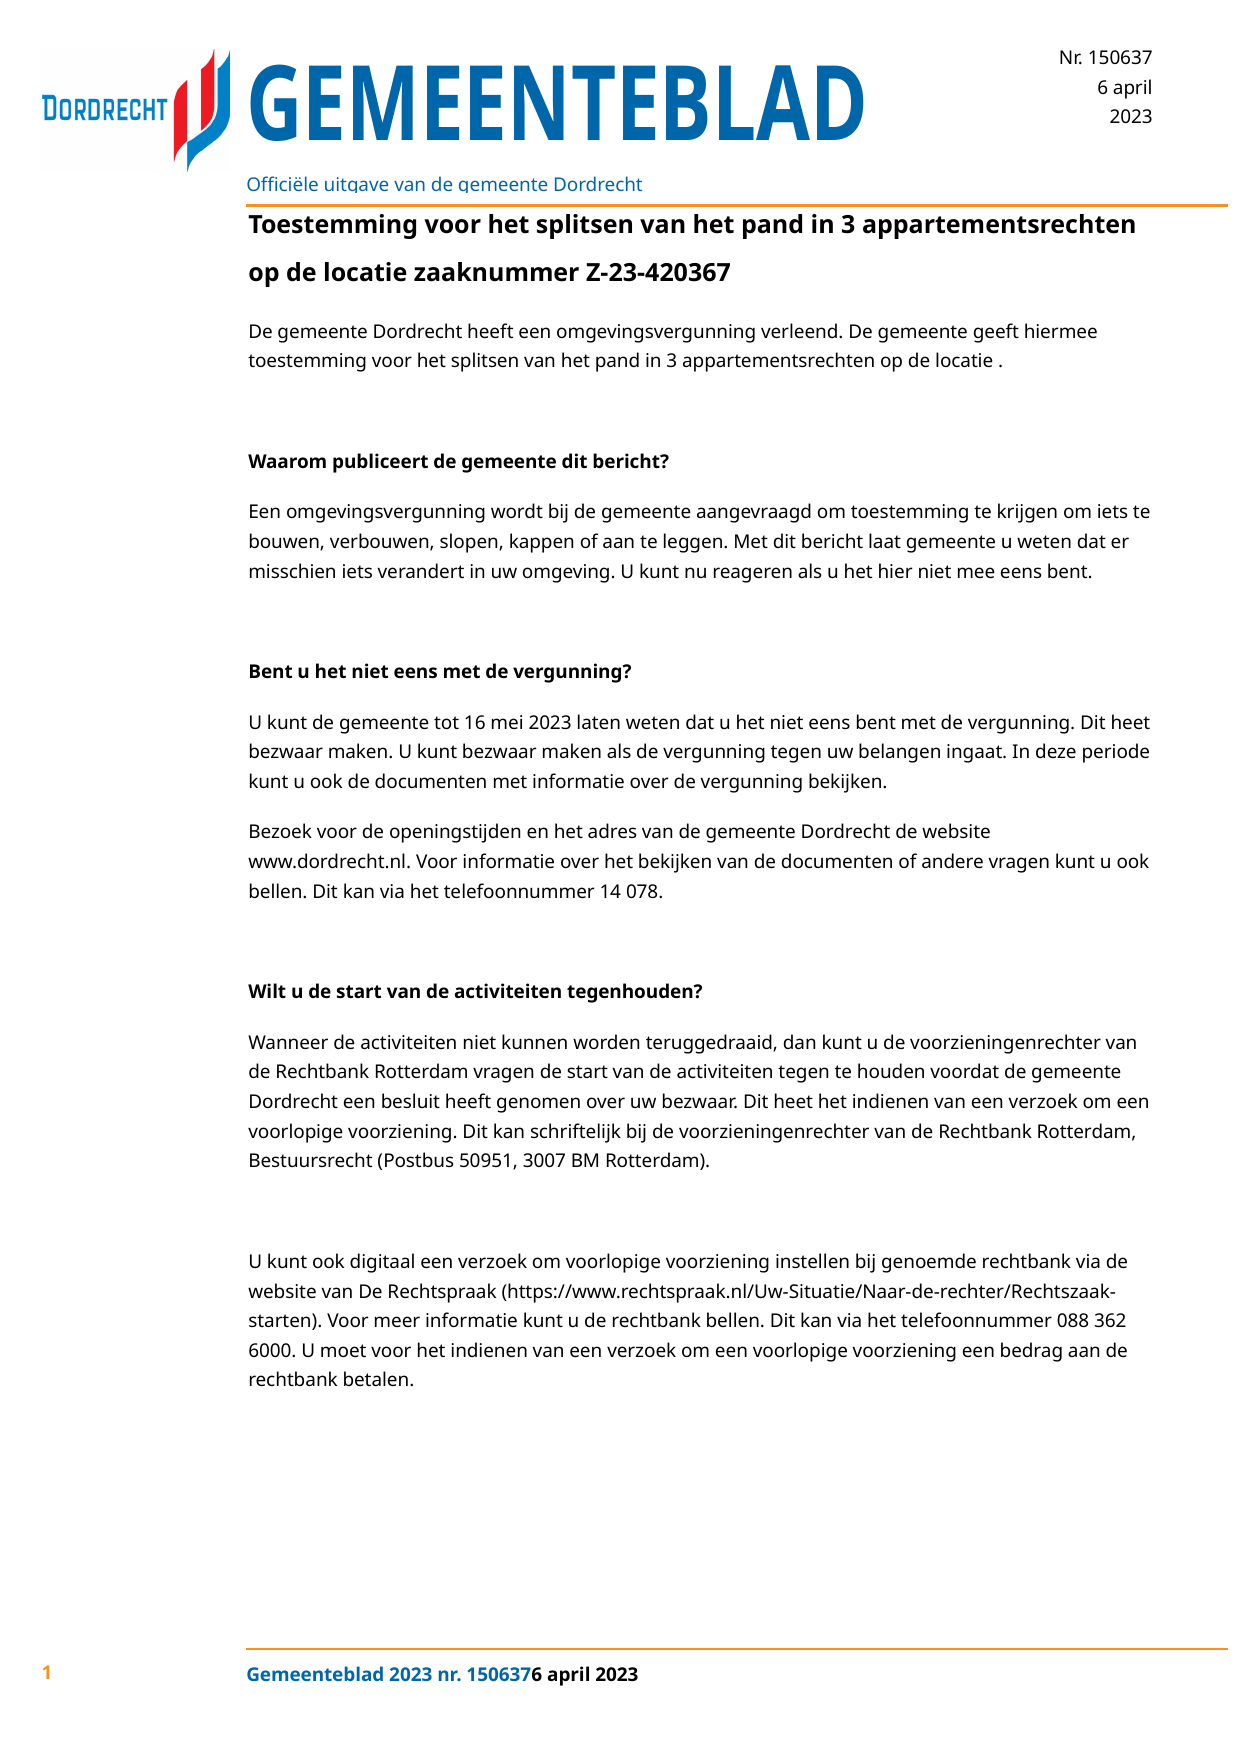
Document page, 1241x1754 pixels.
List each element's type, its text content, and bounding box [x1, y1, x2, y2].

text Waarom publiceert de gemeente dit bericht? [248, 448, 1152, 474]
text U kunt ook digitaal een verzoek om voorlopige voorziening instellen bij genoemde rechtbank via de website van De Rechtspraak (https://www.rechtspraak.nl/Uw-Situatie/Naar-de-rechter/Rechtszaak-starten). Voor meer informatie kunt u de rechtbank bellen. Dit kan via het telefoonnummer 088 362 6000. U moet voor het indienen van een verzoek om een voorlopige voorziening een bedrag aan de rechtbank betalen. [248, 1248, 1152, 1392]
text Wanneer de activiteiten niet kunnen worden teruggedraaid, dan kunt u de voorzieningenrechter van de Rechtbank Rotterdam vragen de start van de activiteiten tegen te houden voordat de gemeente Dordrecht een besluit heeft genomen over uw bezwaar. Dit heet het indienen van een verzoek om een voorlopige voorziening. Dit kan schriftelijk bij de voorzieningenrechter van de Rechtbank Rotterdam, Bestuursrecht (Postbus 50951, 3007 BM Rotterdam). [248, 1029, 1152, 1173]
text Toestemming voor het splitsen van het pand in 3 appartementsrechten op de locatie zaaknummer Z-23-420367 [248, 207, 1152, 288]
text De gemeente Dordrecht heeft een omgevingsvergunning verleend. De gemeente geeft hiermee toestemming voor het splitsen van het pand in 3 appartementsrechten op de locatie . [248, 318, 1152, 373]
text Een omgevingsvergunning wordt bij de gemeente aangevraagd om toestemming te krijgen om iets te bouwen, verbouwen, slopen, kappen of aan te leggen. Met dit bericht laat gemeente u weten dat er misschien iets verandert in uw omgeving. U kunt nu reageren als u het hier niet mee eens bent. [248, 499, 1152, 584]
text Bent u het niet eens met de vergunning? [248, 659, 1152, 684]
text Bezoek voor de openingstijden en het adres van de gemeente Dordrecht de website www.dordrecht.nl. Voor informatie over het bekijken van de documenten of andere vragen kunt u ook bellen. Dit kan via het telefoonnummer 14 078. [248, 819, 1152, 904]
text U kunt de gemeente tot 16 mei 2023 laten weten dat u het niet eens bent met de vergunning. Dit heet bezwaar maken. U kunt bezwaar maken als de vergunning tegen uw belangen ingaat. In deze periode kunt u ook de documenten met informatie over de vergunning bekijken. [248, 709, 1152, 794]
text Wilt u de start van de activiteiten tegenhouden? [248, 979, 1152, 1004]
picture [41, 47, 231, 172]
